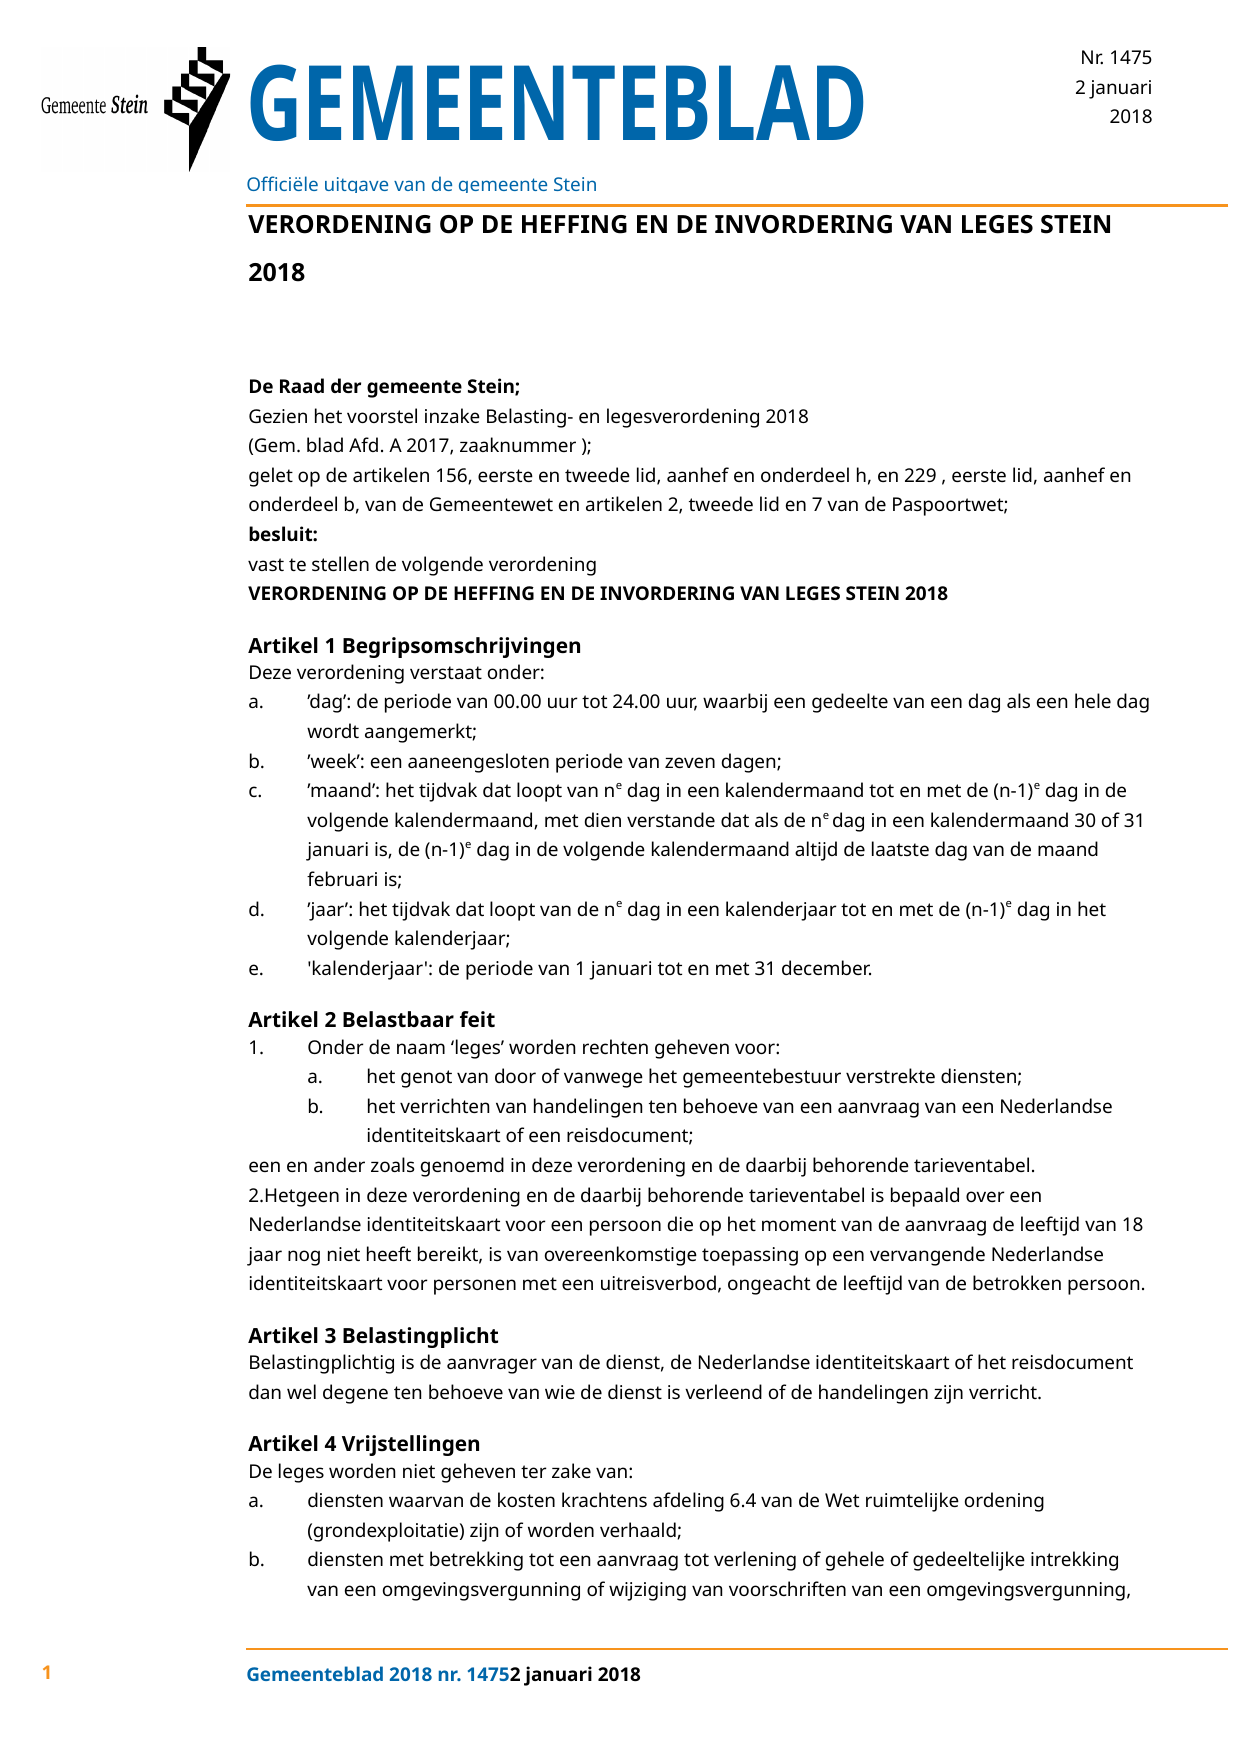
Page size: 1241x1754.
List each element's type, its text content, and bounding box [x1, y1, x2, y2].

text Belastingplichtig is de aanvrager van de dienst, de Nederlandse identiteitskaart of het reisdocument dan wel degene ten behoeve van wie de dienst is verleend of de handelingen zijn verricht. [248, 1349, 1152, 1405]
list ’week’: een aaneengesloten periode van zeven dagen; [248, 748, 1152, 774]
list Onder de naam ‘leges’ worden rechten geheven voor: [248, 1034, 1152, 1059]
text Artikel 4 Vrijstellingen [248, 1429, 1152, 1458]
text gelet op de artikelen 156, eerste en tweede lid, aanhef en onderdeel h, en 229 , eerste lid, aanhef en onderdeel b, van de Gemeentewet en artikelen 2, tweede lid en 7 van de Paspoortwet; [248, 462, 1152, 517]
text De leges worden niet geheven ter zake van: [248, 1458, 1152, 1483]
text Deze verordening verstaat onder: [248, 659, 1152, 685]
list ’dag’: de periode van 00.00 uur tot 24.00 uur, waarbij een gedeelte van een dag als een hele dag wordt aangemerkt; [248, 689, 1152, 744]
text besluit: [248, 521, 1152, 547]
text Gezien het voorstel inzake Belasting- en legesverordening 2018 [248, 403, 1152, 428]
list diensten met betrekking tot een aanvraag tot verlening of gehele of gedeeltelijke intrekking van een omgevingsvergunning of wijziging van voorschriften van een omgevingsvergunning, [248, 1547, 1152, 1602]
text 2.Hetgeen in deze verordening en de daarbij behorende tarieventabel is bepaald over een Nederlandse identiteitskaart voor een persoon die op het moment van de aanvraag de leeftijd van 18 jaar nog niet heeft bereikt, is van overeenkomstige toepassing op een vervangende Nederlandse identiteitskaart voor personen met een uitreisverbod, ongeacht de leeftijd van de betrokken persoon. [248, 1182, 1152, 1296]
text De Raad der gemeente Stein; [248, 373, 1152, 399]
text Artikel 3 Belastingplicht [248, 1321, 1152, 1349]
text VERORDENING OP DE HEFFING EN DE INVORDERING VAN LEGES STEIN 2018 [248, 207, 1152, 288]
list ’maand’: het tijdvak dat loopt van ne dag in een kalendermaand tot en met de (n-1)e dag in de volgende kalendermaand, met dien verstande dat als de ne dag in een kalendermaand 30 of 31 januari is, de (n-1)e dag in de volgende kalendermaand altijd de laatste dag van de maand februari is; [248, 777, 1152, 892]
list 'kalenderjaar': de periode van 1 januari tot en met 31 december. [248, 955, 1152, 981]
list het verrichten van handelingen ten behoeve van een aanvraag van een Nederlandse identiteitskaart of een reisdocument; [307, 1093, 1152, 1148]
text VERORDENING OP DE HEFFING EN DE INVORDERING VAN LEGES STEIN 2018 [248, 580, 1152, 606]
text (Gem. blad Afd. A 2017, zaaknummer ); [248, 432, 1152, 458]
list het genot van door of vanwege het gemeentebestuur verstrekte diensten; [307, 1063, 1152, 1089]
picture [41, 47, 231, 172]
text een en ander zoals genoemd in deze verordening en de daarbij behorende tarieventabel. [248, 1152, 1152, 1178]
text vast te stellen de volgende verordening [248, 551, 1152, 576]
text Artikel 2 Belastbaar feit [248, 1005, 1152, 1034]
list ’jaar’: het tijdvak dat loopt van de ne dag in een kalenderjaar tot en met de (n-1)e dag in het volgende kalenderjaar; [248, 896, 1152, 951]
list diensten waarvan de kosten krachtens afdeling 6.4 van de Wet ruimtelijke ordening (grondexploitatie) zijn of worden verhaald; [248, 1487, 1152, 1543]
text Artikel 1 Begripsomschrijvingen [248, 631, 1152, 659]
